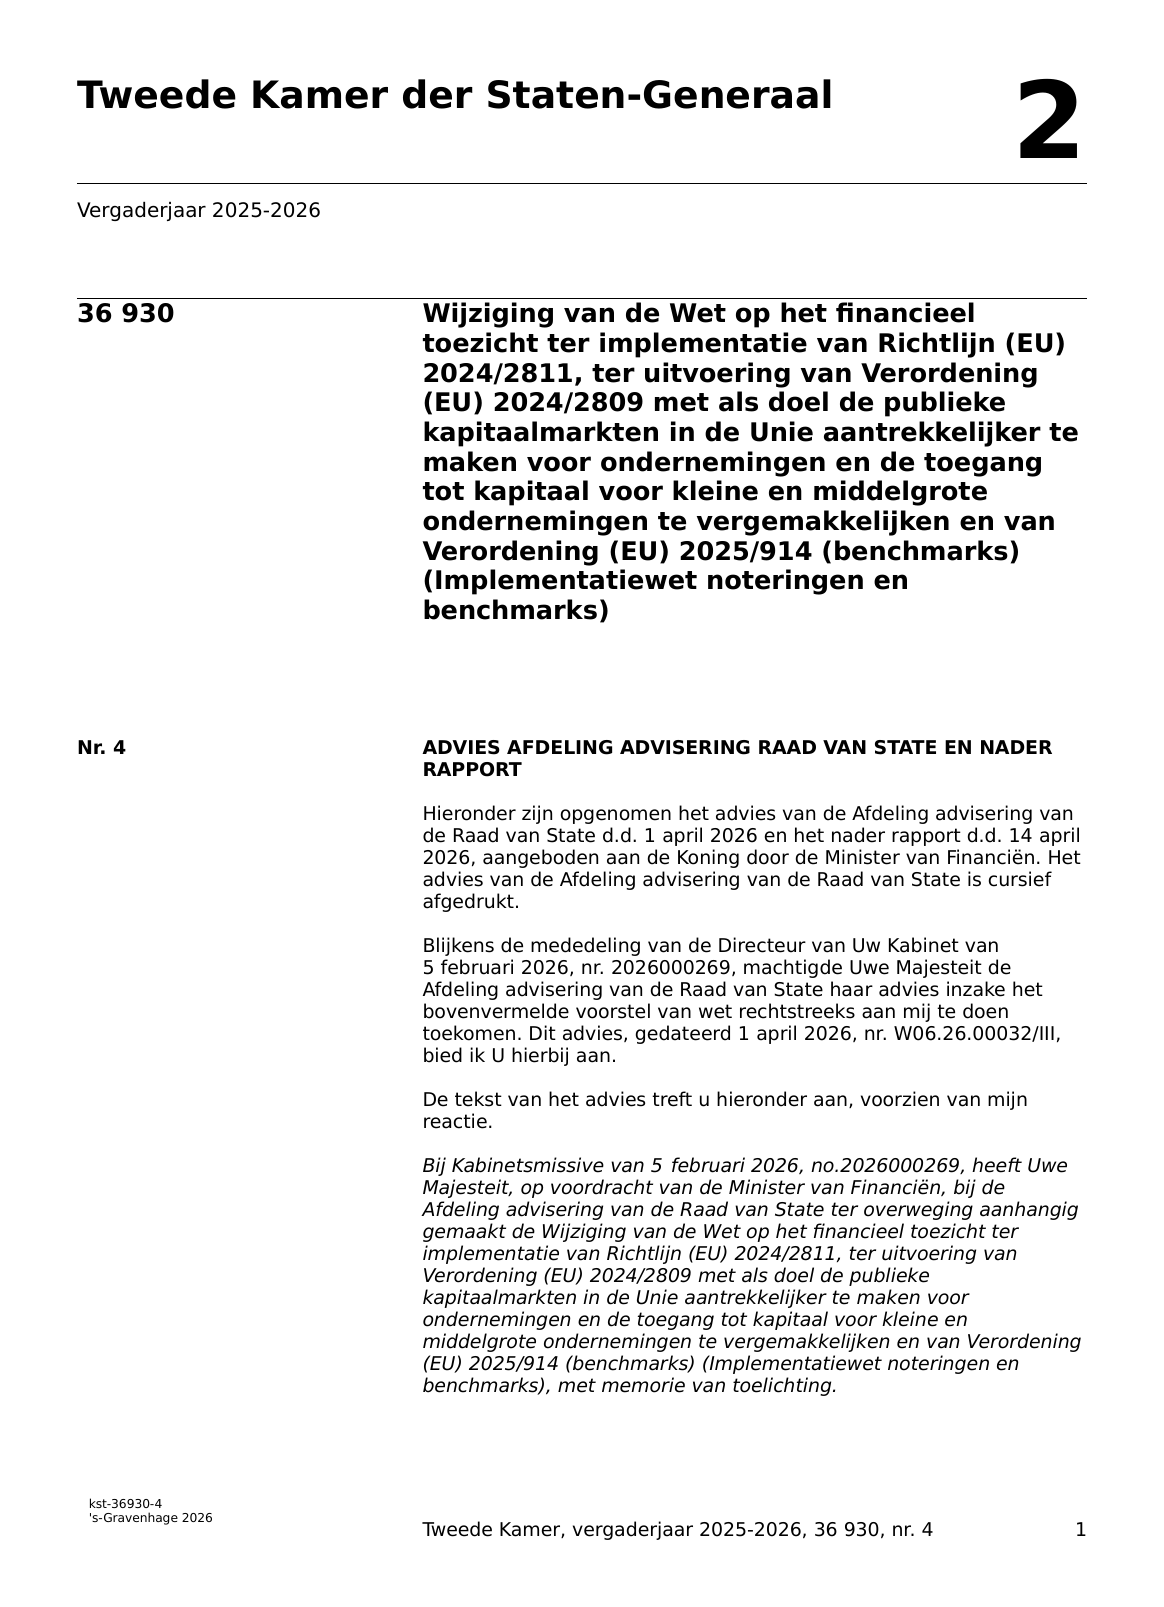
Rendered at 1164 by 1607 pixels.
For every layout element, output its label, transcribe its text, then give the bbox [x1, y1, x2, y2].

table_header Tweede Kamer der Staten-Generaal [77, 59, 886, 183]
text Bij Kabinetsmissive van 5 februari 2026, no.2026000269, heeft Uwe Majesteit, op voordracht van de Minister van Financiën, bij de Afdeling advisering van de Raad van State ter overweging aanhangig gemaakt de Wijziging van de Wet op het financieel toezicht ter implementatie van Richtlijn (EU) 2024/2811, ter uitvoering van Verordening (EU) 2024/2809 met als doel de publieke kapitaalmarkten in de Unie aantrekkelijker te maken voor ondernemingen en de toegang tot kapitaal voor kleine en middelgrote ondernemingen te vergemakkelijken en van Verordening (EU) 2025/914 (benchmarks) (Implementatiewet noteringen en benchmarks), met memorie van toelichting. [422, 1155, 1087, 1397]
subtitle 36 930 Wijziging van de Wet op het financieel toezicht ter implementatie van Richtlijn (EU) 2024/2811, ter uitvoering van Verordening (EU) 2024/2809 met als doel de publieke kapitaalmarkten in de Unie aantrekkelijker te maken voor ondernemingen en de toegang tot kapitaal voor kleine en middelgrote ondernemingen te vergemakkelijken en van Verordening (EU) 2025/914 (benchmarks) (Implementatiewet noteringen en benchmarks) [77, 299, 1087, 626]
text kst-36930-4 [88, 1497, 323, 1511]
subtitle Nr. 4 ADVIES AFDELING ADVISERING RAAD VAN STATE EN NADER RAPPORT [77, 737, 1087, 781]
text Blijkens de mededeling van de Directeur van Uw Kabinet van 5 februari 2026, nr. 2026000269, machtigde Uwe Majesteit de Afdeling advisering van de Raad van State haar advies inzake het bovenvermelde voorstel van wet rechtstreeks aan mij te doen toekomen. Dit advies, gedateerd 1 april 2026, nr. W06.26.00032/III, bied ik U hierbij aan. [422, 935, 1087, 1067]
table_header 2 [886, 59, 1087, 183]
text De tekst van het advies treft u hieronder aan, voorzien van mijn reactie. [422, 1089, 1087, 1133]
text 's-Gravenhage 2026 [88, 1511, 323, 1525]
text Hieronder zijn opgenomen het advies van de Afdeling advisering van de Raad van State d.d. 1 april 2026 en het nader rapport d.d. 14 april 2026, aangeboden aan de Koning door de Minister van Financiën. Het advies van de Afdeling advisering van de Raad van State is cursief afgedrukt. [422, 803, 1087, 913]
table_cell Vergaderjaar 2025-2026 [77, 184, 1087, 298]
